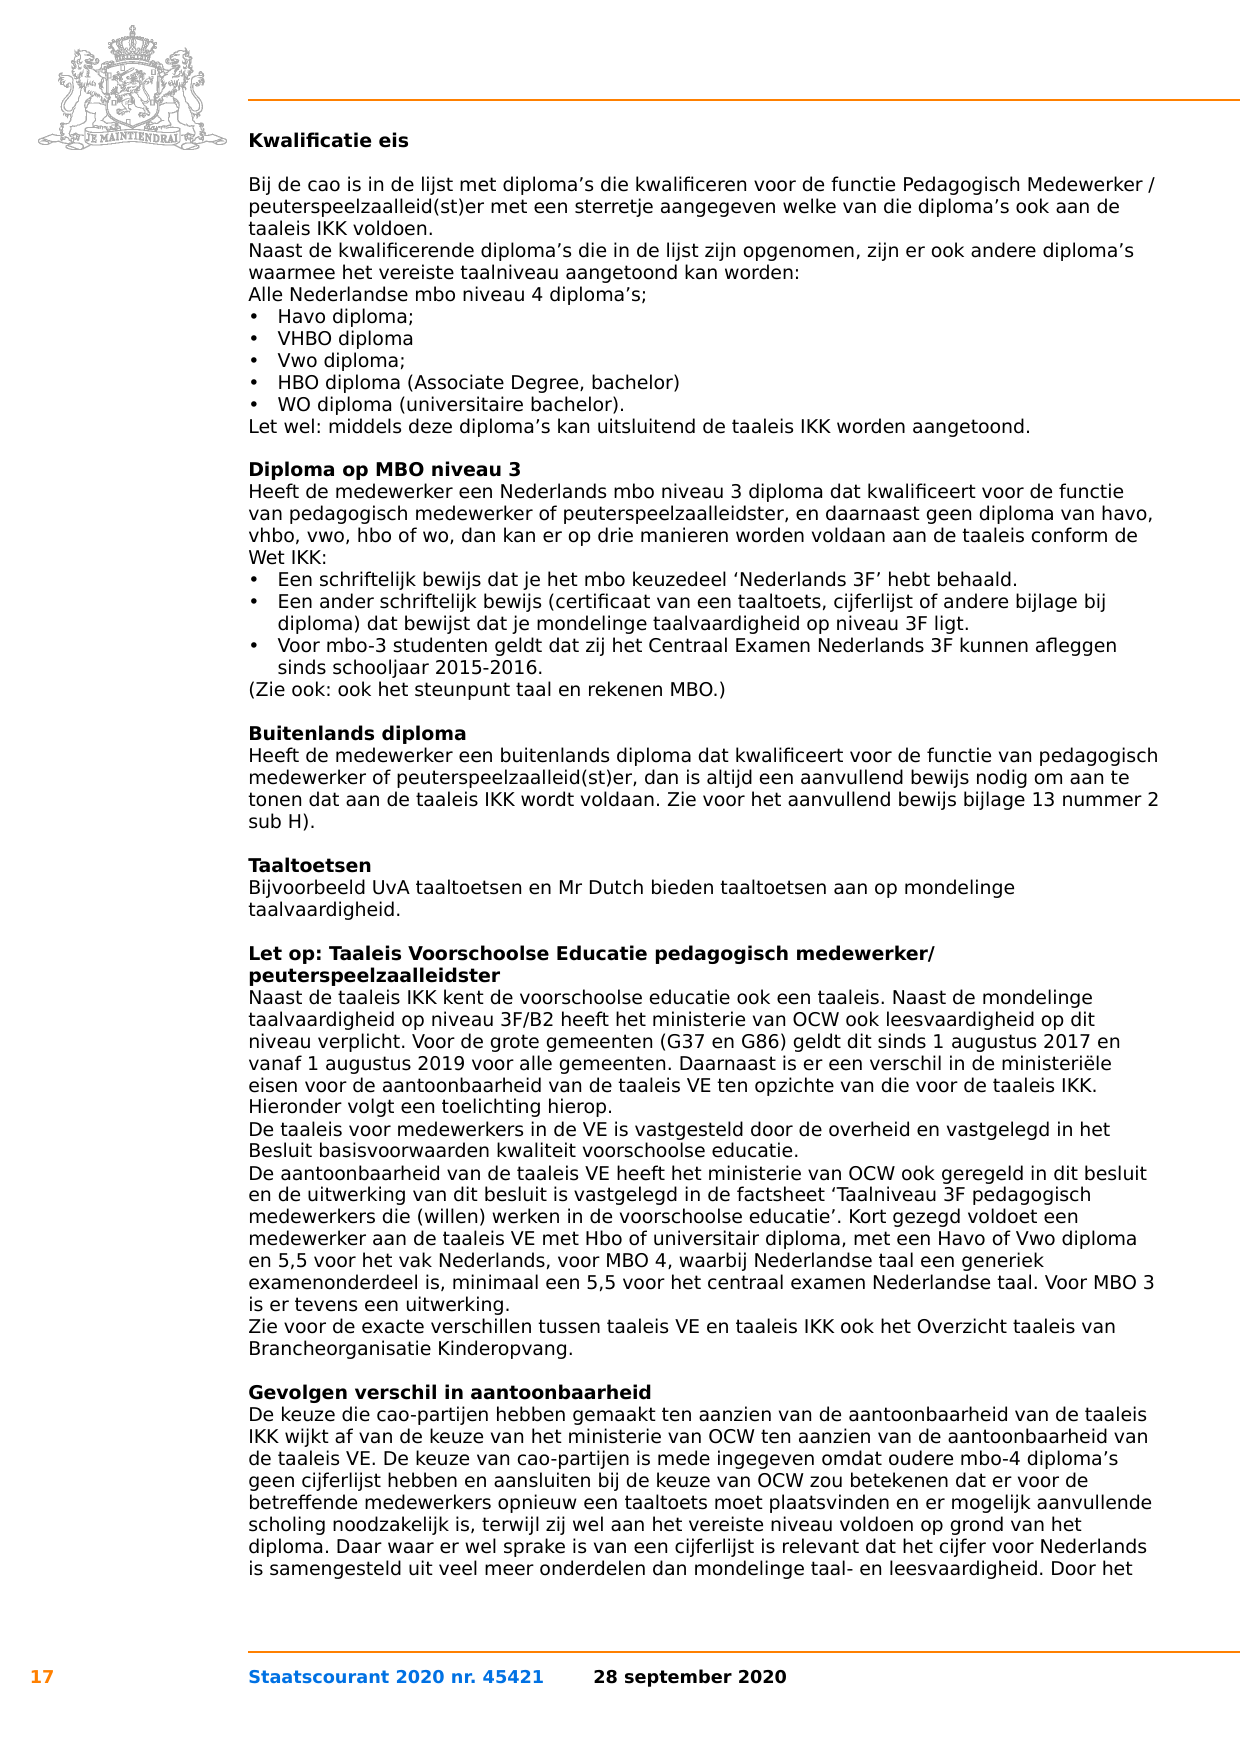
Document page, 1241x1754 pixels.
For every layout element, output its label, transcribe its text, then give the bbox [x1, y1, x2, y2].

text • VHBO diploma [248, 328, 1163, 349]
text (Zie ook: ook het steunpunt taal en rekenen MBO.) [248, 679, 1163, 701]
text Let wel: middels deze diploma’s kan uitsluitend de taaleis IKK worden aangetoond. [248, 416, 1163, 437]
text • HBO diploma (Associate Degree, bachelor) [248, 372, 1163, 393]
text Naast de kwalificerende diploma’s die in de lijst zijn opgenomen, zijn er ook andere diploma’s waarmee het vereiste taalniveau aangetoond kan worden: [248, 240, 1163, 284]
text Alle Nederlandse mbo niveau 4 diploma’s; [248, 284, 1163, 306]
text Gevolgen verschil in aantoonbaarheid [248, 1382, 1163, 1404]
text Diploma op MBO niveau 3 [248, 459, 1163, 481]
text • Voor mbo-3 studenten geldt dat zij het Centraal Examen Nederlands 3F kunnen afleggen sinds schooljaar 2015-2016. [248, 635, 1163, 679]
text Let op: Taaleis Voorschoolse Educatie pedagogisch medewerker/ peuterspeelzaalleidster [248, 943, 1163, 987]
text • WO diploma (universitaire bachelor). [248, 393, 1163, 416]
text De taaleis voor medewerkers in de VE is vastgesteld door de overheid en vastgelegd in het Besluit basisvoorwaarden kwaliteit voorschoolse educatie. [248, 1118, 1163, 1162]
text Bij de cao is in de lijst met diploma’s die kwalificeren voor de functie Pedagogisch Medewerker / peuterspeelzaalleid(st)er met een sterretje aangegeven welke van die diploma’s ook aan de taaleis IKK voldoen. [248, 174, 1163, 240]
text • Vwo diploma; [248, 349, 1163, 372]
text • Een ander schriftelijk bewijs (certificaat van een taaltoets, cijferlijst of andere bijlage bij diploma) dat bewijst dat je mondelinge taalvaardigheid op niveau 3F ligt. [248, 591, 1163, 635]
text Heeft de medewerker een buitenlands diploma dat kwalificeert voor de functie van pedagogisch medewerker of peuterspeelzaalleid(st)er, dan is altijd een aanvullend bewijs nodig om aan te tonen dat aan de taaleis IKK wordt voldaan. Zie voor het aanvullend bewijs bijlage 13 nummer 2 sub H). [248, 745, 1163, 833]
text Naast de taaleis IKK kent de voorschoolse educatie ook een taaleis. Naast de mondelinge taalvaardigheid op niveau 3F/B2 heeft het ministerie van OCW ook leesvaardigheid op dit niveau verplicht. Voor de grote gemeenten (G37 en G86) geldt dit sinds 1 augustus 2017 en vanaf 1 augustus 2019 voor alle gemeenten. Daarnaast is er een verschil in de ministeriële eisen voor de aantoonbaarheid van de taaleis VE ten opzichte van die voor de taaleis IKK. Hieronder volgt een toelichting hierop. [248, 987, 1163, 1118]
text • Havo diploma; [248, 306, 1163, 328]
text Bijvoorbeeld UvA taaltoetsen en Mr Dutch bieden taaltoetsen aan op mondelinge taalvaardigheid. [248, 877, 1163, 921]
text De keuze die cao-partijen hebben gemaakt ten aanzien van de aantoonbaarheid van de taaleis IKK wijkt af van de keuze van het ministerie van OCW ten aanzien van de aantoonbaarheid van de taaleis VE. De keuze van cao-partijen is mede ingegeven omdat oudere mbo-4 diploma’s geen cijferlijst hebben en aansluiten bij de keuze van OCW zou betekenen dat er voor de betreffende medewerkers opnieuw een taaltoets moet plaatsvinden en er mogelijk aanvullende scholing noodzakelijk is, terwijl zij wel aan het vereiste niveau voldoen op grond van het diploma. Daar waar er wel sprake is van een cijferlijst is relevant dat het cijfer voor Nederlands is samengesteld uit veel meer onderdelen dan mondelinge taal- en leesvaardigheid. Door het [248, 1404, 1163, 1580]
text • Een schriftelijk bewijs dat je het mbo keuzedeel ‘Nederlands 3F’ hebt behaald. [248, 569, 1163, 591]
text Buitenlands diploma [248, 723, 1163, 745]
text Heeft de medewerker een Nederlands mbo niveau 3 diploma dat kwalificeert voor de functie van pedagogisch medewerker of peuterspeelzaalleidster, en daarnaast geen diploma van havo, vhbo, vwo, hbo of wo, dan kan er op drie manieren worden voldaan aan de taaleis conform de Wet IKK: [248, 481, 1163, 569]
picture [38, 25, 227, 150]
text Zie voor de exacte verschillen tussen taaleis VE en taaleis IKK ook het Overzicht taaleis van Brancheorganisatie Kinderopvang. [248, 1316, 1163, 1360]
text Kwalificatie eis [248, 130, 1163, 152]
text Taaltoetsen [248, 855, 1163, 877]
text De aantoonbaarheid van de taaleis VE heeft het ministerie van OCW ook geregeld in dit besluit en de uitwerking van dit besluit is vastgelegd in de factsheet ‘Taalniveau 3F pedagogisch medewerkers die (willen) werken in de voorschoolse educatie’. Kort gezegd voldoet een medewerker aan de taaleis VE met Hbo of universitair diploma, met een Havo of Vwo diploma en 5,5 voor het vak Nederlands, voor MBO 4, waarbij Nederlandse taal een generiek examenonderdeel is, minimaal een 5,5 voor het centraal examen Nederlandse taal. Voor MBO 3 is er tevens een uitwerking. [248, 1162, 1163, 1316]
